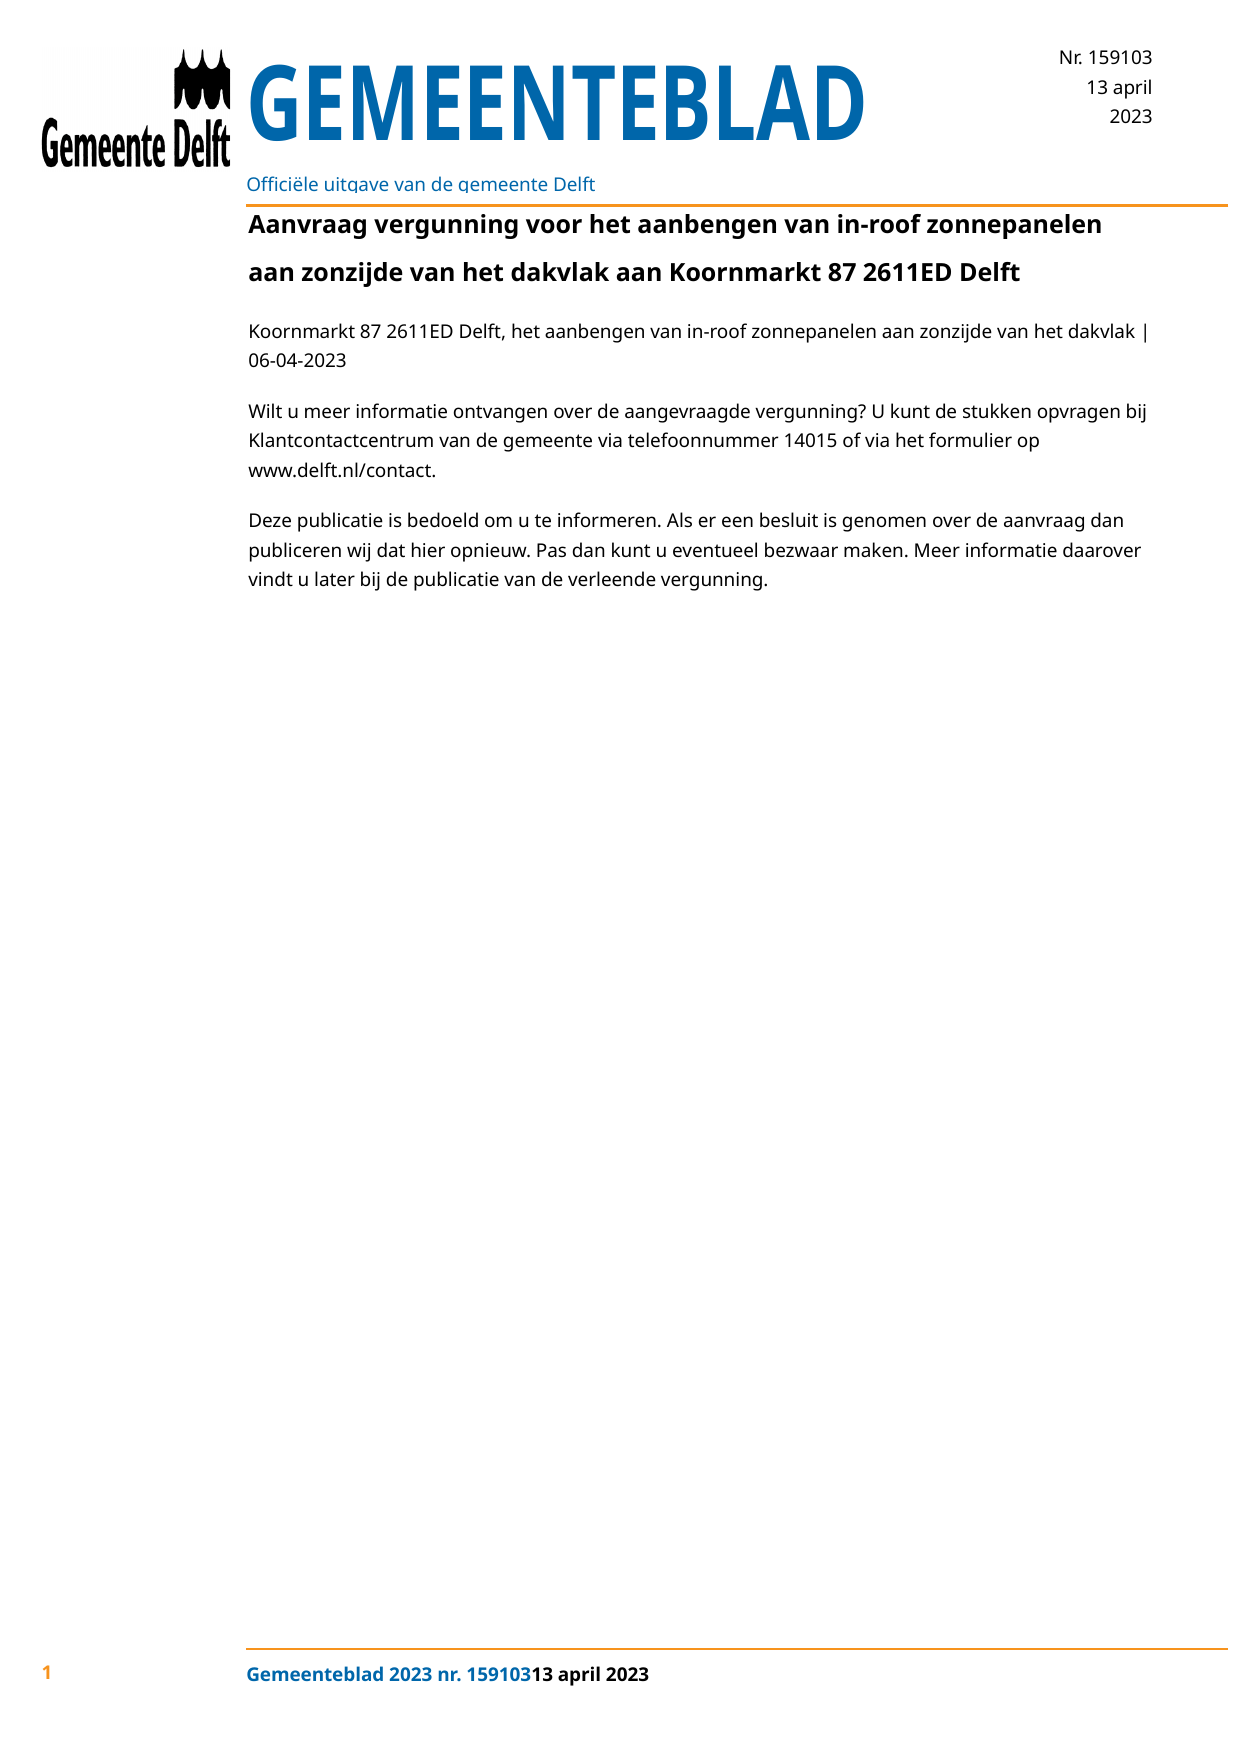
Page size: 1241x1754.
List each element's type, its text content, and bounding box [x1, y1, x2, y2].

picture [41, 47, 231, 172]
text Deze publicatie is bedoeld om u te informeren. Als er een besluit is genomen over de aanvraag dan publiceren wij dat hier opnieuw. Pas dan kunt u eventueel bezwaar maken. Meer informatie daarover vindt u later bij de publicatie van de verleende vergunning. [248, 507, 1152, 592]
text Aanvraag vergunning voor het aanbengen van in-roof zonnepanelen aan zonzijde van het dakvlak aan Koornmarkt 87 2611ED Delft [248, 207, 1152, 288]
text Koornmarkt 87 2611ED Delft, het aanbengen van in-roof zonnepanelen aan zonzijde van het dakvlak | 06-04-2023 [248, 318, 1152, 373]
text Wilt u meer informatie ontvangen over de aangevraagde vergunning? U kunt de stukken opvragen bij Klantcontactcentrum van de gemeente via telefoonnummer 14015 of via het formulier op www.delft.nl/contact. [248, 398, 1152, 483]
